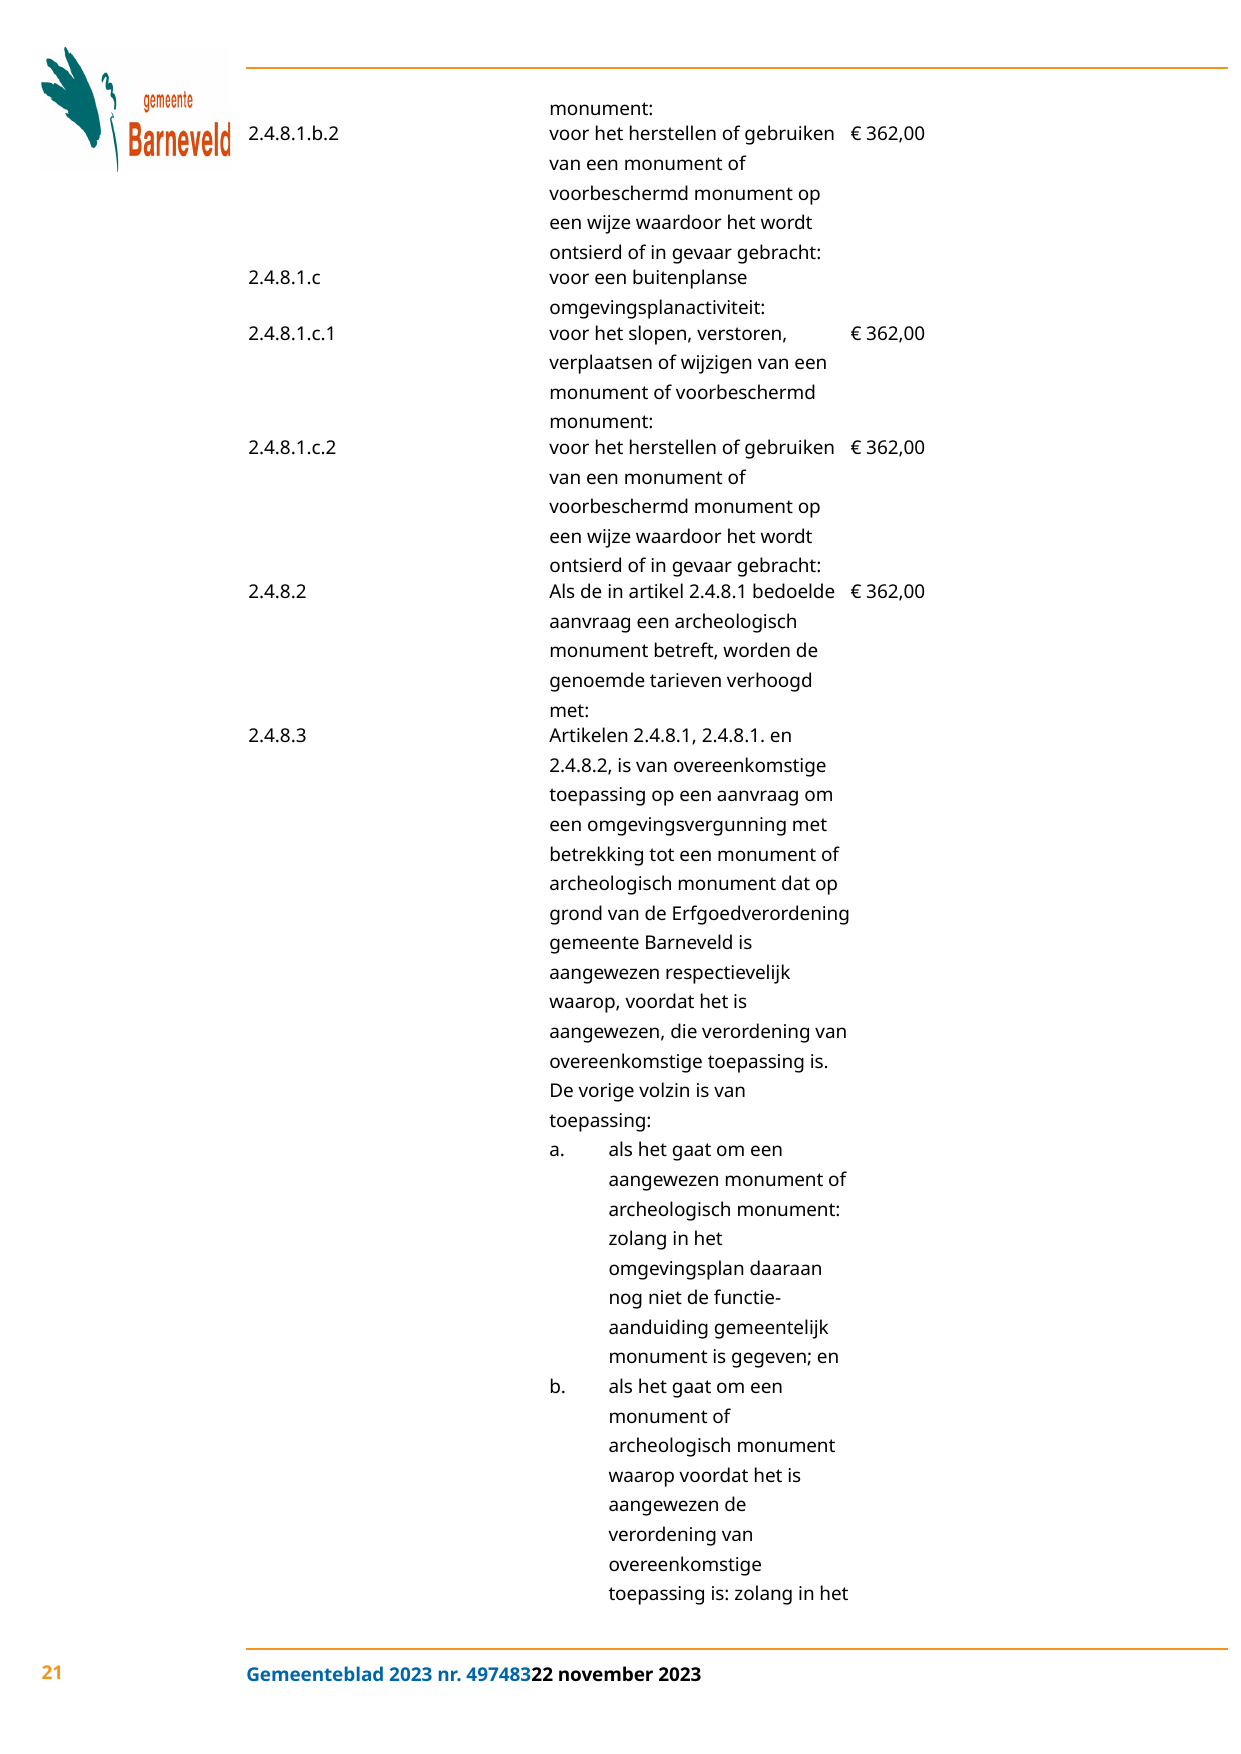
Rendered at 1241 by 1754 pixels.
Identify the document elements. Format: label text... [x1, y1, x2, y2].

table_cell monument: [549, 95, 850, 121]
table_cell voor het herstellen of gebruiken van een monument of voorbeschermd monument op een wijze waardoor het wordt ontsierd of in gevaar gebracht: [549, 434, 850, 578]
table_cell Als de in artikel 2.4.8.1 bedoelde aanvraag een archeologisch monument betreft, worden de genoemde tarieven verhoogd met: [549, 579, 850, 722]
table_cell 2.4.8.2 [248, 579, 549, 722]
table_cell [850, 265, 1152, 320]
table_cell [850, 95, 1152, 121]
table_cell € 362,00 [850, 579, 1152, 722]
table_cell 2.4.8.3 [248, 723, 549, 1606]
picture [41, 47, 231, 172]
table_cell voor een buitenplanse omgevingsplanactiviteit: [549, 265, 850, 320]
table_cell € 362,00 [850, 434, 1152, 578]
table_cell € 362,00 [850, 320, 1152, 434]
table_cell [850, 723, 1152, 1606]
table_cell voor het slopen, verstoren, verplaatsen of wijzigen van een monument of voorbeschermd monument: [549, 320, 850, 434]
table_cell 2.4.8.1.c.2 [248, 434, 549, 578]
table_cell 2.4.8.1.c [248, 265, 549, 320]
table_cell 2.4.8.1.c.1 [248, 320, 549, 434]
table_cell [248, 95, 549, 121]
table_cell voor het herstellen of gebruiken van een monument of voorbeschermd monument op een wijze waardoor het wordt ontsierd of in gevaar gebracht: [549, 121, 850, 264]
table_cell Artikelen 2.4.8.1, 2.4.8.1. en 2.4.8.2, is van overeenkomstige toepassing op een aanvraag om een omgevingsvergunning met betrekking tot een monument of archeologisch monument dat op grond van de Erfgoedverordening gemeente Barneveld is aangewezen respectievelijk waarop, voordat het is aangewezen, die verordening van overeenkomstige toepassing is. De vorige volzin is van toepassing: als het gaat om een aangewezen monument of archeologisch monument: zolang in het omgevingsplan daaraan nog niet de functie-aanduiding gemeentelijk monument is gegeven; en als het gaat om een monument of archeologisch monument waarop voordat het is aangewezen de verordening van overeenkomstige toepassing is: zolang in het [549, 723, 850, 1606]
table_cell € 362,00 [850, 121, 1152, 264]
table_cell 2.4.8.1.b.2 [248, 121, 549, 264]
